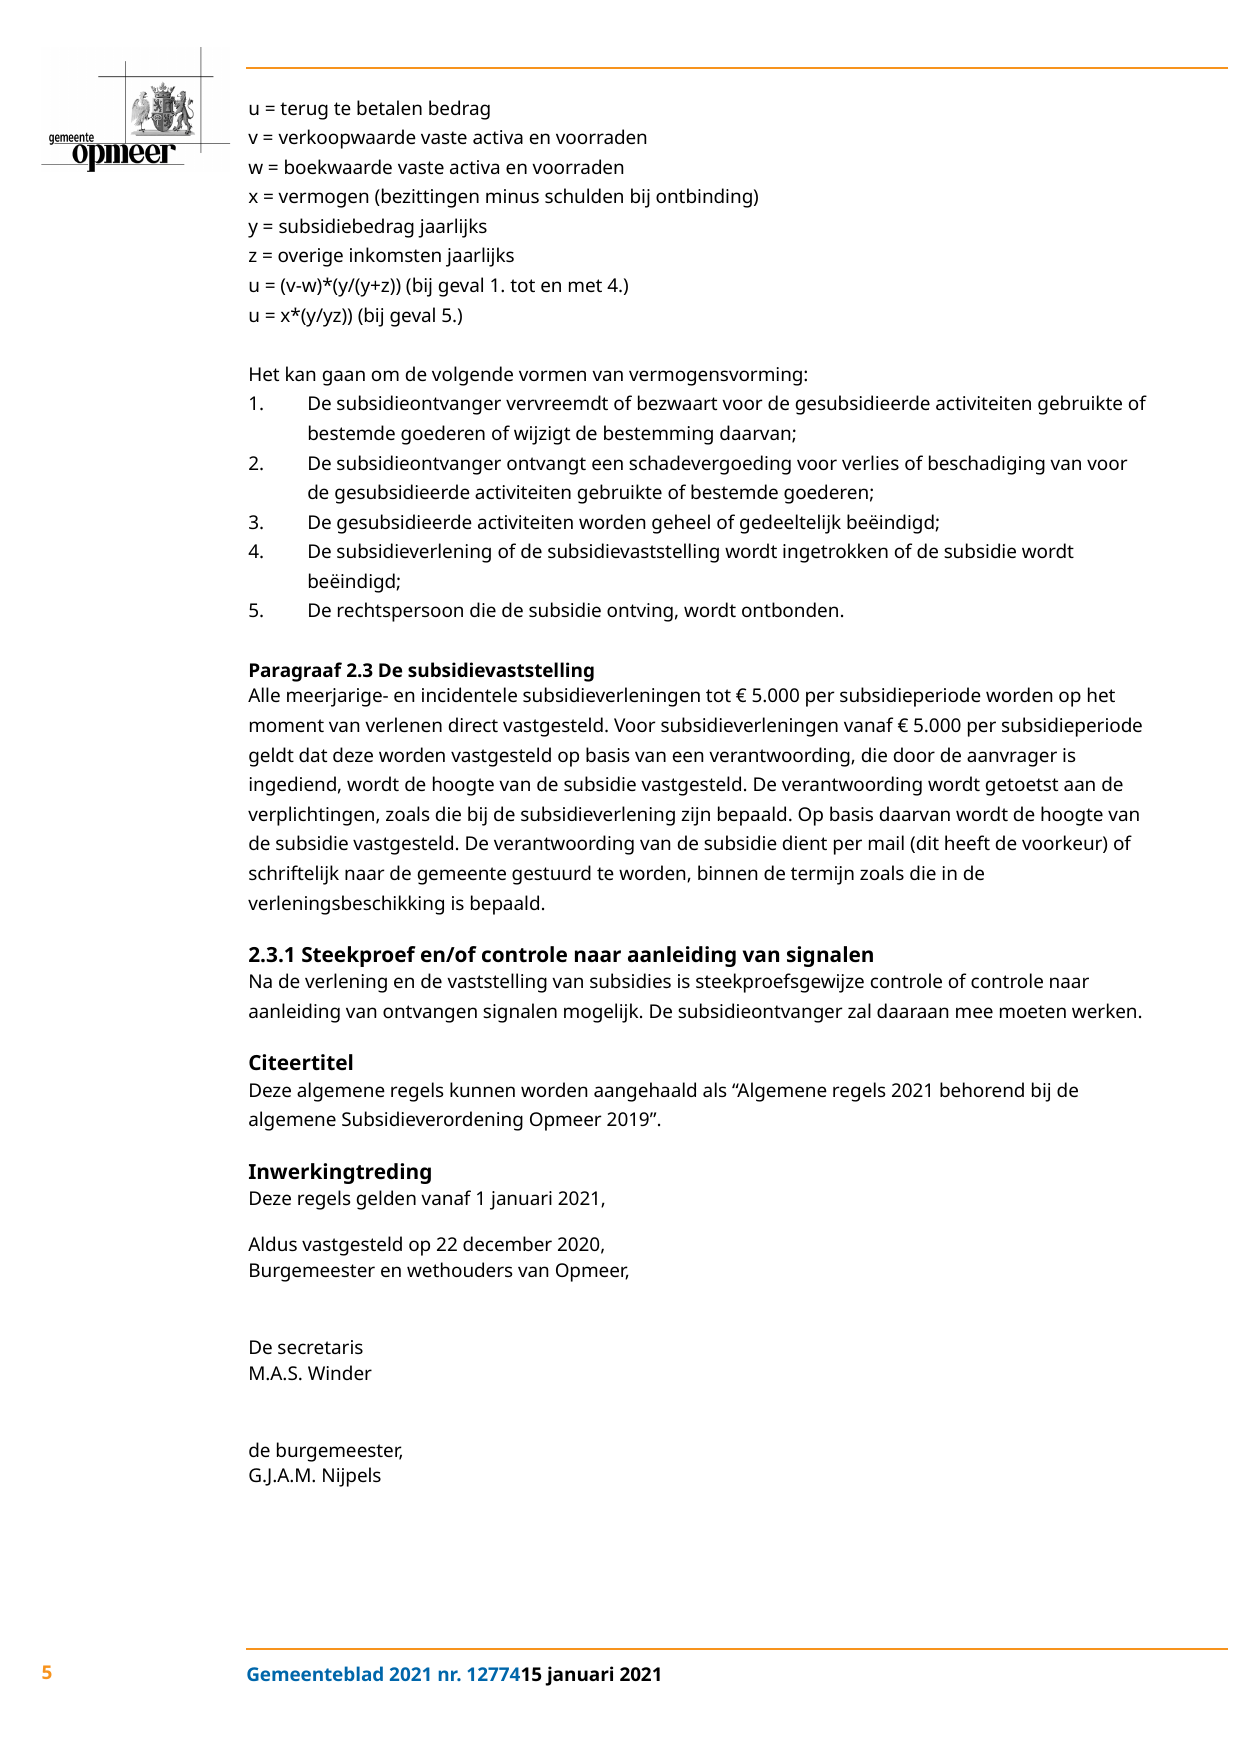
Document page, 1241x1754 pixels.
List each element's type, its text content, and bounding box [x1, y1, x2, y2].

text Alle meerjarige- en incidentele subsidieverleningen tot € 5.000 per subsidieperiode worden op het moment van verlenen direct vastgesteld. Voor subsidieverleningen vanaf € 5.000 per subsidieperiode geldt dat deze worden vastgesteld op basis van een verantwoording, die door de aanvrager is ingediend, wordt de hoogte van de subsidie vastgesteld. De verantwoording wordt getoetst aan de verplichtingen, zoals die bij de subsidieverlening zijn bepaald. Op basis daarvan wordt de hoogte van de subsidie vastgesteld. De verantwoording van de subsidie dient per mail (dit heeft de voorkeur) of schriftelijk naar de gemeente gestuurd te worden, binnen de termijn zoals die in de verleningsbeschikking is bepaald. [248, 683, 1152, 915]
text y = subsidiebedrag jaarlijks [248, 213, 1152, 239]
text z = overige inkomsten jaarlijks [248, 243, 1152, 268]
text Burgemeester en wethouders van Opmeer, [248, 1257, 1152, 1282]
list De subsidieontvanger vervreemdt of bezwaart voor de gesubsidieerde activiteiten gebruikte of bestemde goederen of wijzigt de bestemming daarvan; [248, 391, 1152, 446]
text u = terug te betalen bedrag [248, 95, 1152, 121]
text 2.3.1 Steekproef en/of controle naar aanleiding van signalen [248, 940, 1152, 968]
text Het kan gaan om de volgende vormen van vermogensvorming: [248, 361, 1152, 387]
text Deze regels gelden vanaf 1 januari 2021, [248, 1185, 1152, 1211]
text M.A.S. Winder [248, 1360, 1152, 1385]
text x = vermogen (bezittingen minus schulden bij ontbinding) [248, 183, 1152, 209]
list De gesubsidieerde activiteiten worden geheel of gedeeltelijk beëindigd; [248, 509, 1152, 535]
text u = (v-w)*(y/(y+z)) (bij geval 1. tot en met 4.) [248, 272, 1152, 298]
text v = verkoopwaarde vaste activa en voorraden [248, 124, 1152, 150]
text de burgemeester, [248, 1437, 1152, 1463]
text Deze algemene regels kunnen worden aangehaald als “Algemene regels 2021 behorend bij de algemene Subsidieverordening Opmeer 2019”. [248, 1077, 1152, 1132]
text Citeertitel [248, 1048, 1152, 1077]
text Aldus vastgesteld op 22 december 2020, [248, 1231, 1152, 1257]
text Paragraaf 2.3 De subsidievaststelling [248, 657, 1152, 683]
text De secretaris [248, 1334, 1152, 1360]
list De subsidieverlening of de subsidievaststelling wordt ingetrokken of de subsidie wordt beëindigd; [248, 538, 1152, 594]
text Inwerkingtreding [248, 1157, 1152, 1185]
list De subsidieontvanger ontvangt een schadevergoeding voor verlies of beschadiging van voor de gesubsidieerde activiteiten gebruikte of bestemde goederen; [248, 450, 1152, 505]
list De rechtspersoon die de subsidie ontving, wordt ontbonden. [248, 598, 1152, 623]
text w = boekwaarde vaste activa en voorraden [248, 154, 1152, 180]
text u = x*(y/yz)) (bij geval 5.) [248, 302, 1152, 328]
picture [41, 47, 231, 172]
text G.J.A.M. Nijpels [248, 1463, 1152, 1488]
text Na de verlening en de vaststelling van subsidies is steekproefsgewijze controle of controle naar aanleiding van ontvangen signalen mogelijk. De subsidieontvanger zal daaraan mee moeten werken. [248, 968, 1152, 1024]
